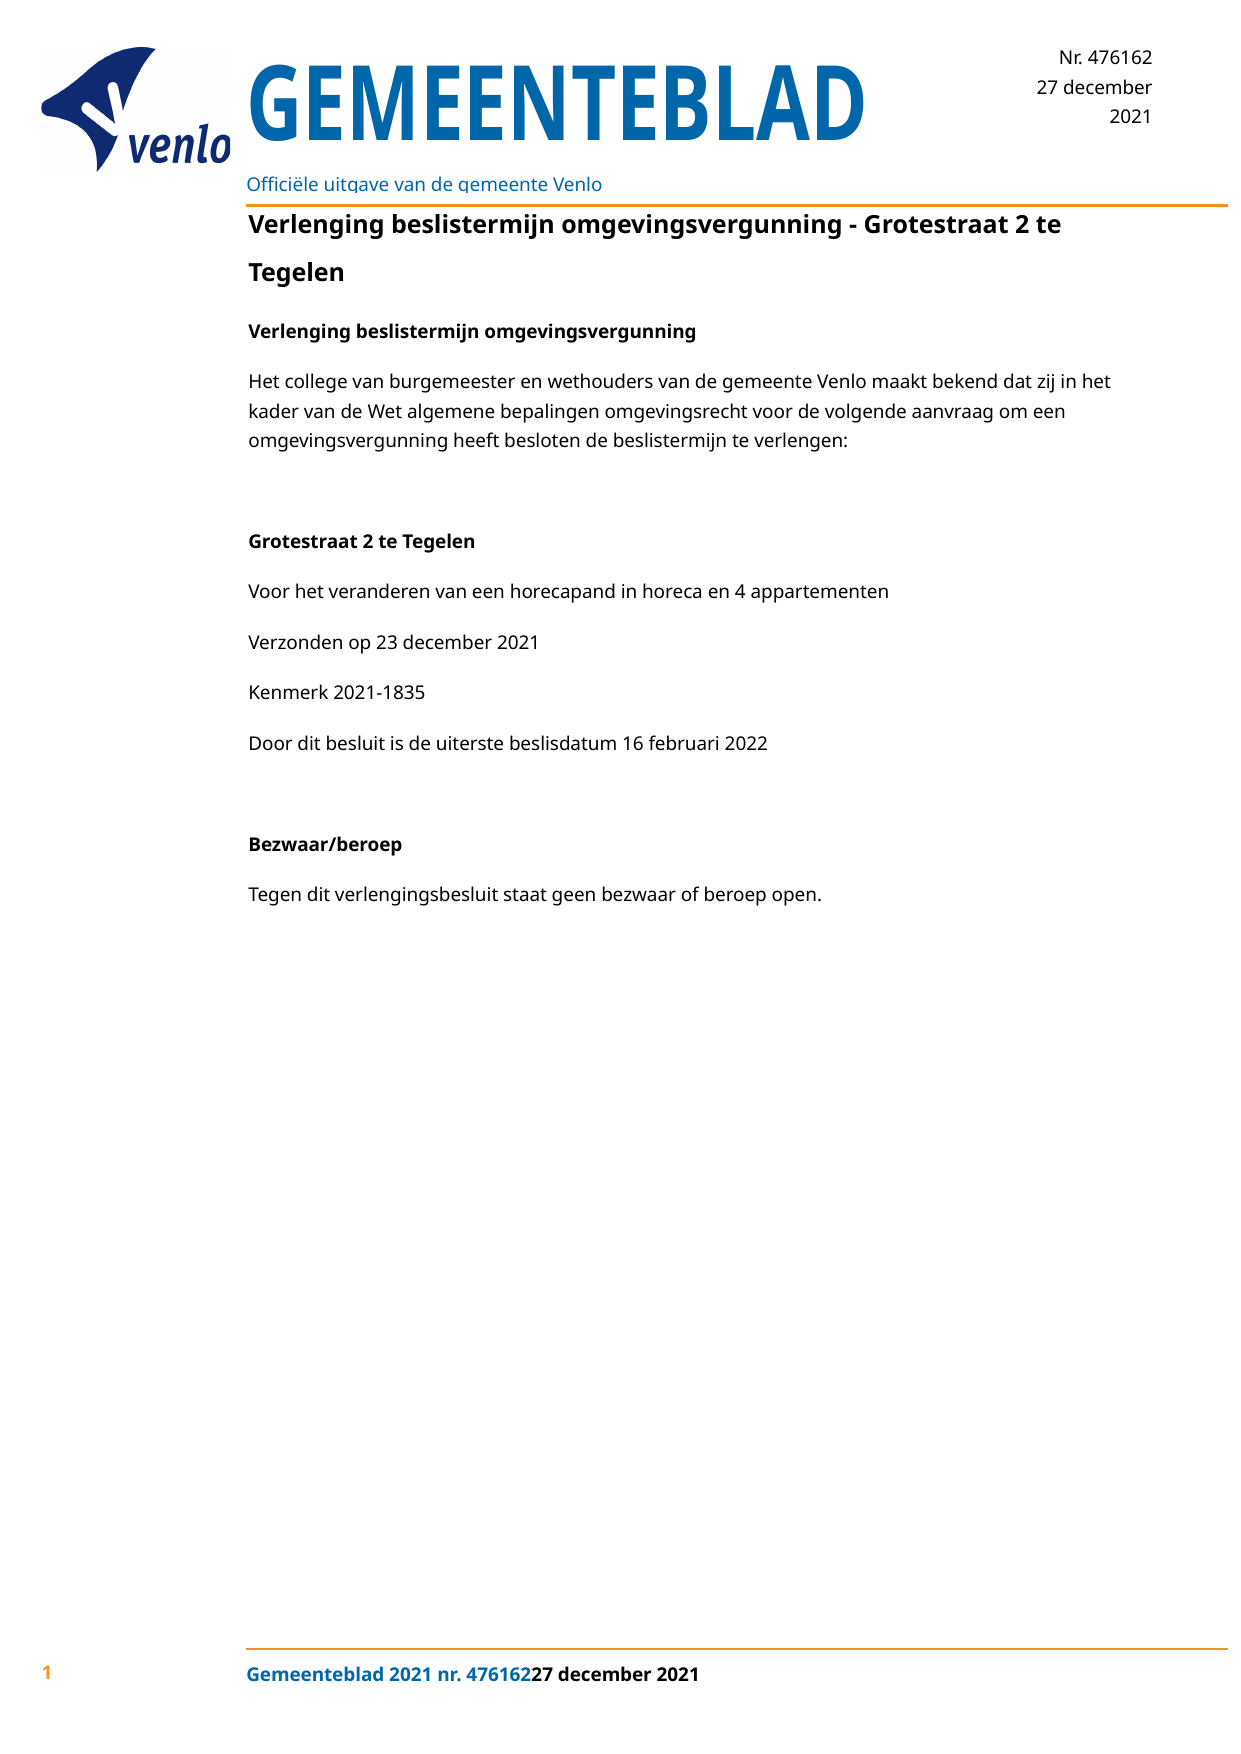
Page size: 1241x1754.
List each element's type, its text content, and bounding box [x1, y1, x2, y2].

text Het college van burgemeester en wethouders van de gemeente Venlo maakt bekend dat zij in het kader van de Wet algemene bepalingen omgevingsrecht voor de volgende aanvraag om een omgevingsvergunning heeft besloten de beslistermijn te verlengen: [248, 368, 1152, 453]
text Bezwaar/beroep [248, 831, 1152, 857]
text Door dit besluit is de uiterste beslisdatum 16 februari 2022 [248, 730, 1152, 756]
text Kenmerk 2021-1835 [248, 679, 1152, 705]
text Voor het veranderen van een horecapand in horeca en 4 appartementen [248, 579, 1152, 604]
picture [41, 47, 231, 172]
text Verlenging beslistermijn omgevingsvergunning [248, 318, 1152, 344]
text Tegen dit verlengingsbesluit staat geen bezwaar of beroep open. [248, 881, 1152, 907]
text Verzonden op 23 december 2021 [248, 629, 1152, 655]
text Verlenging beslistermijn omgevingsvergunning - Grotestraat 2 te Tegelen [248, 207, 1152, 288]
text Grotestraat 2 te Tegelen [248, 528, 1152, 554]
